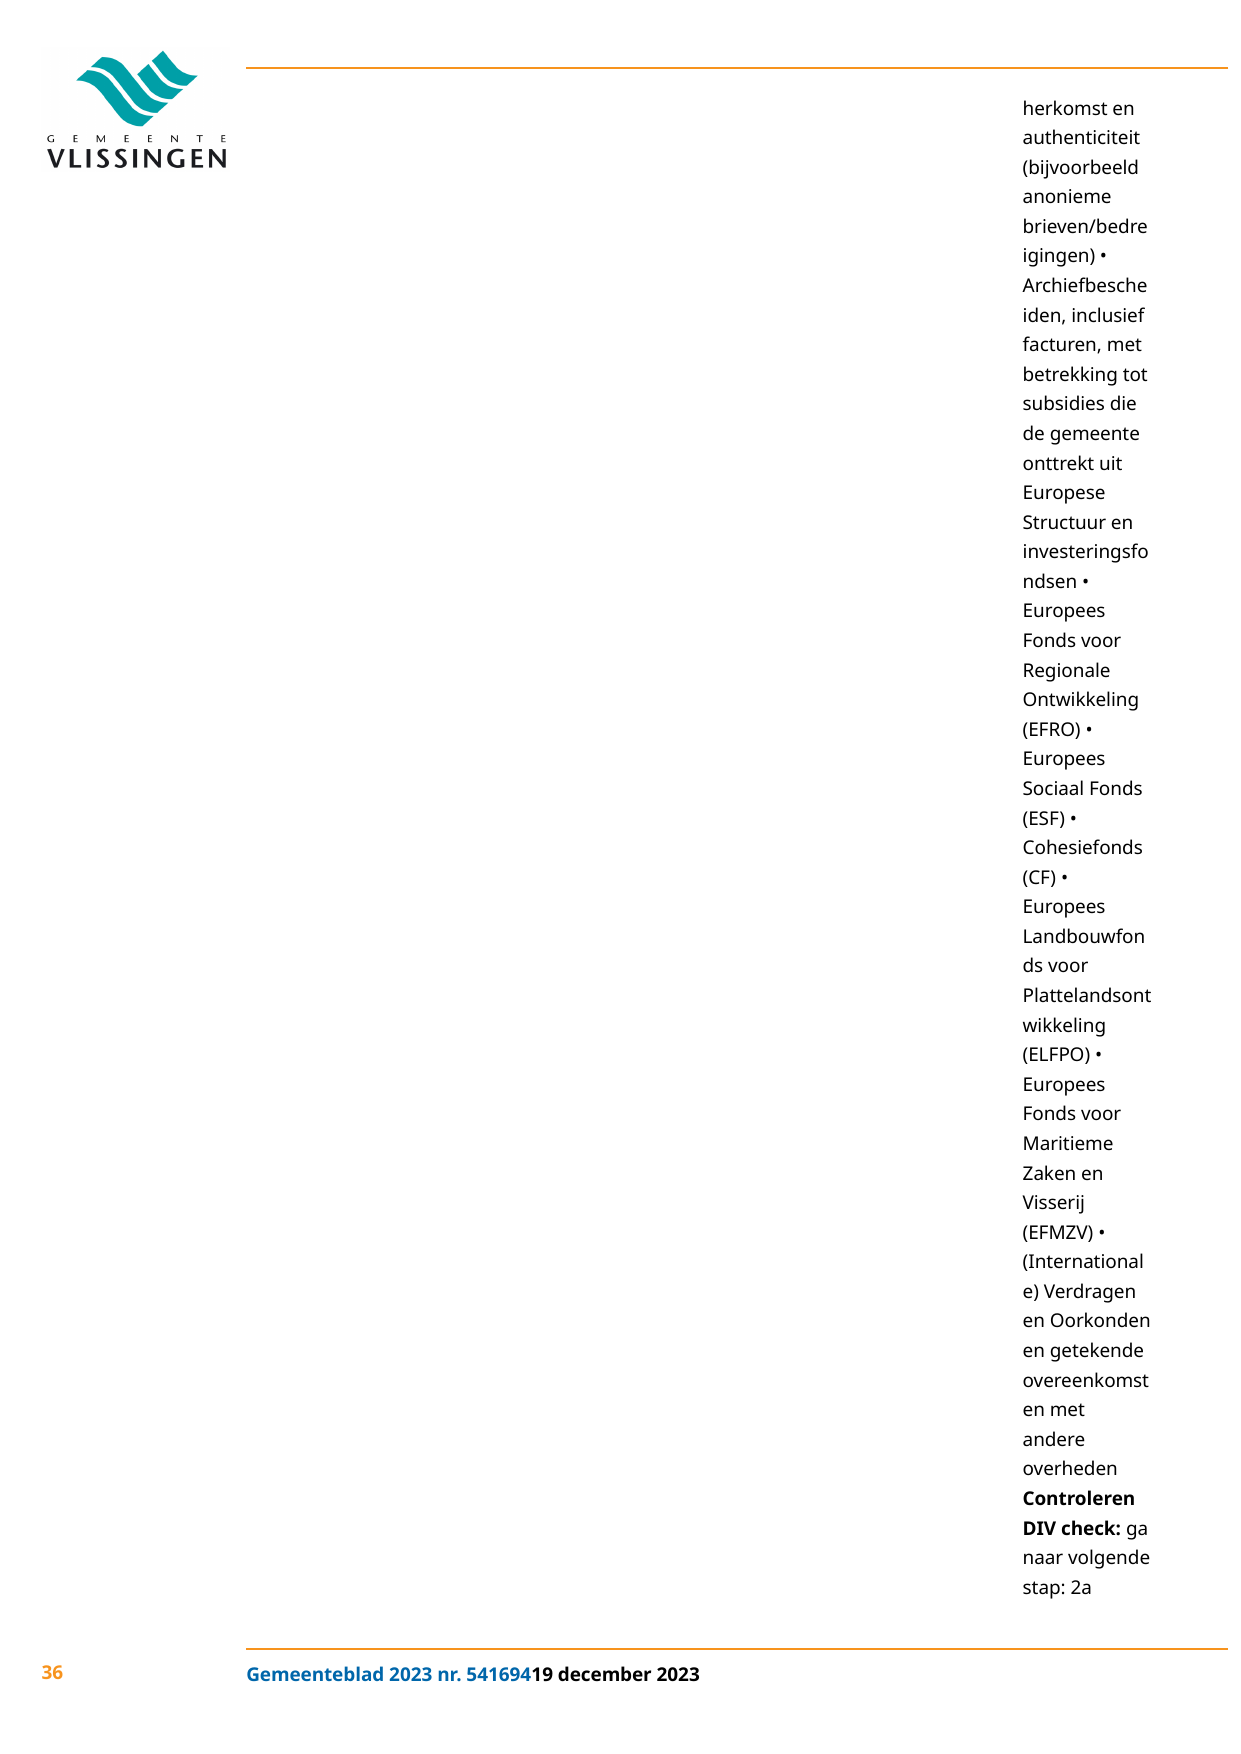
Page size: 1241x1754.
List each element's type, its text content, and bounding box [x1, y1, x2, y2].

table_cell [635, 95, 764, 1600]
table_cell [894, 95, 1022, 1600]
table_cell [377, 95, 506, 1600]
picture [41, 47, 231, 172]
table_cell [506, 95, 635, 1600]
table_cell herkomst en authenticiteit (bijvoorbeeld anonieme brieven/bedreigingen) • Archiefbescheiden, inclusief facturen, met betrekking tot subsidies die de gemeente onttrekt uit Europese Structuur en investeringsfondsen • Europees Fonds voor Regionale Ontwikkeling (EFRO) • Europees Sociaal Fonds (ESF) • Cohesiefonds (CF) • Europees Landbouwfonds voor Plattelandsontwikkeling (ELFPO) • Europees Fonds voor Maritieme Zaken en Visserij (EFMZV) • (Internationale) Verdragen en Oorkonden en getekende overeenkomsten met andere overheden Controleren DIV check: ga naar volgende stap: 2a [1023, 95, 1152, 1600]
table_cell [248, 95, 377, 1600]
table_cell [764, 95, 893, 1600]
